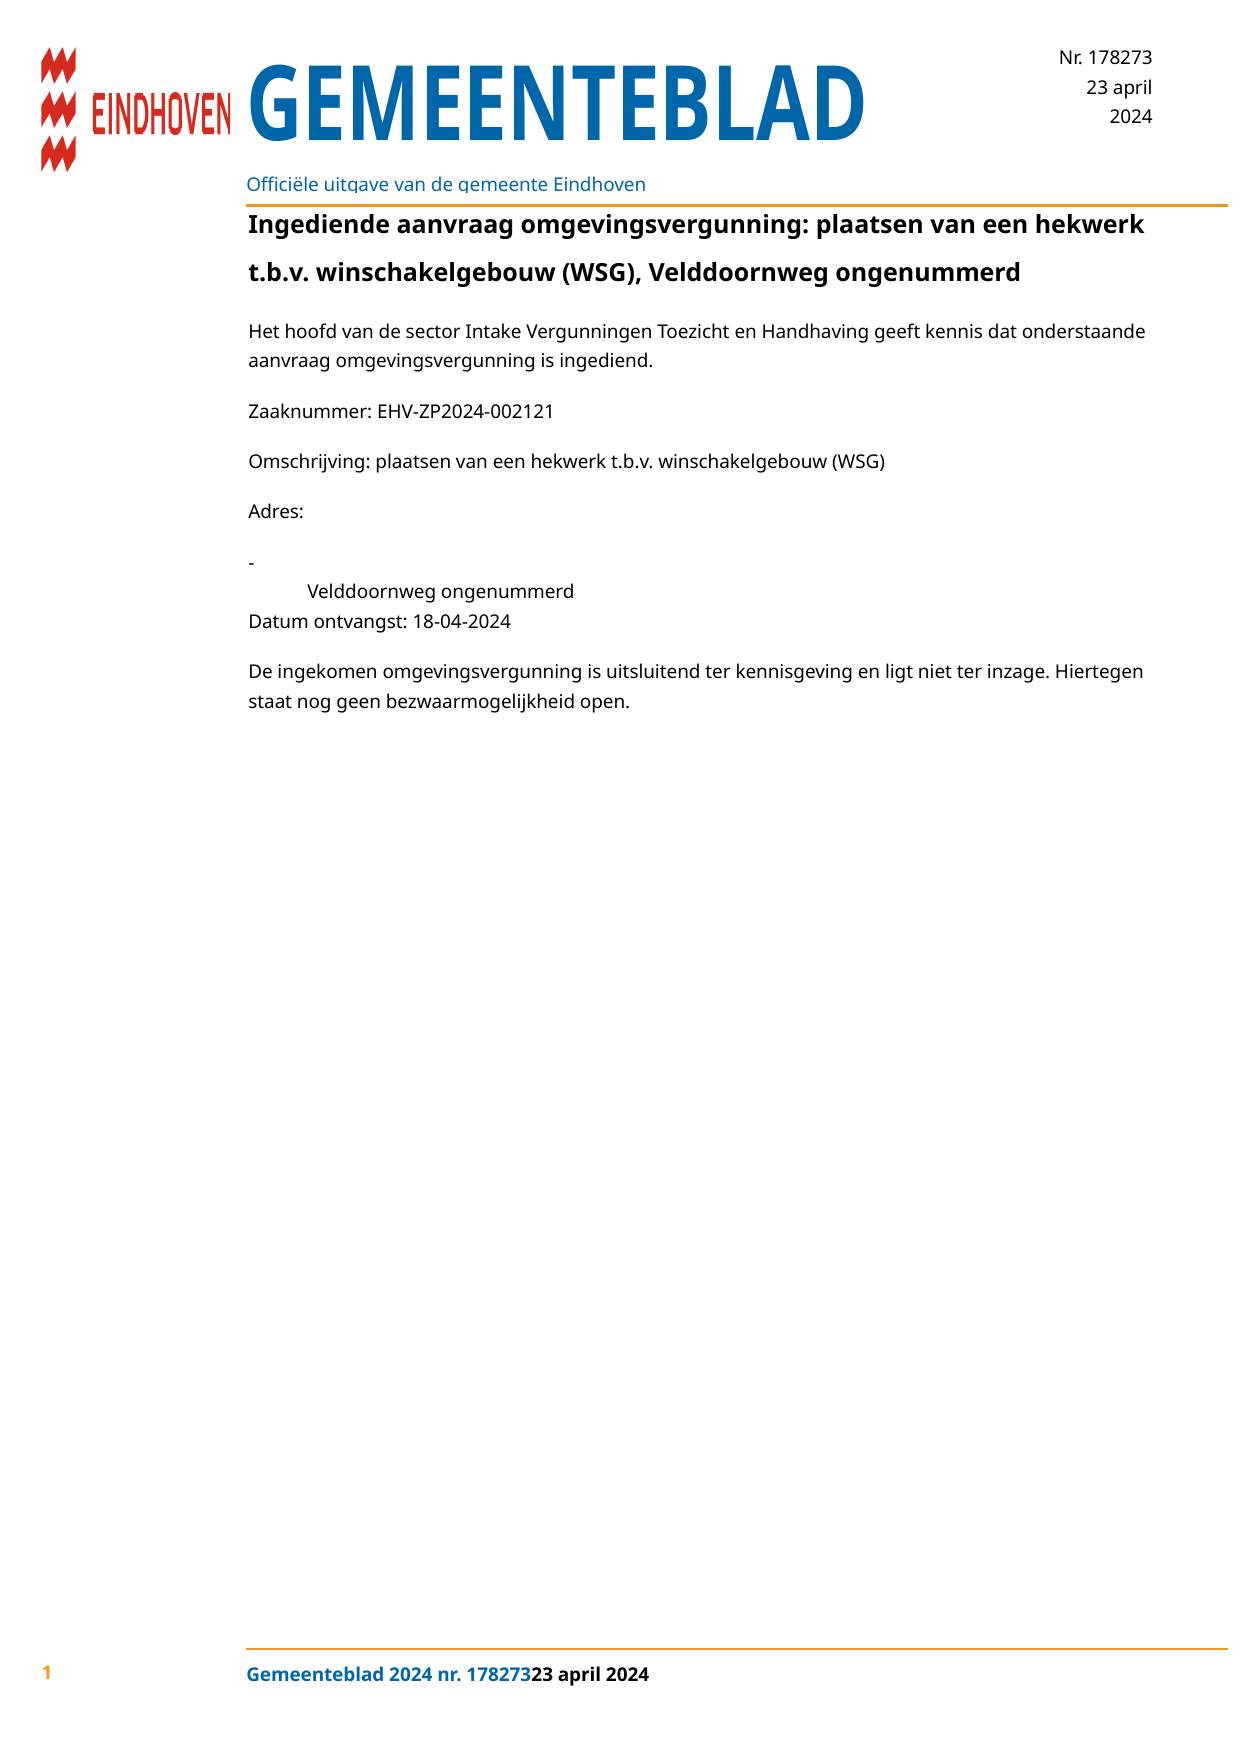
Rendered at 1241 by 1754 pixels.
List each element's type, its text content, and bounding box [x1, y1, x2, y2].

text Ingediende aanvraag omgevingsvergunning: plaatsen van een hekwerk t.b.v. winschakelgebouw (WSG), Velddoornweg ongenummerd [248, 207, 1152, 288]
text Het hoofd van de sector Intake Vergunningen Toezicht en Handhaving geeft kennis dat onderstaande aanvraag omgevingsvergunning is ingediend. [248, 318, 1152, 373]
list Velddoornweg ongenummerd [248, 579, 1152, 604]
text Datum ontvangst: 18-04-2024 [248, 608, 1152, 634]
text Adres: [248, 499, 1152, 524]
picture [41, 47, 231, 172]
text De ingekomen omgevingsvergunning is uitsluitend ter kennisgeving en ligt niet ter inzage. Hiertegen staat nog geen bezwaarmogelijkheid open. [248, 659, 1152, 714]
text Omschrijving: plaatsen van een hekwerk t.b.v. winschakelgebouw (WSG) [248, 448, 1152, 474]
text Zaaknummer: EHV-ZP2024-002121 [248, 398, 1152, 424]
